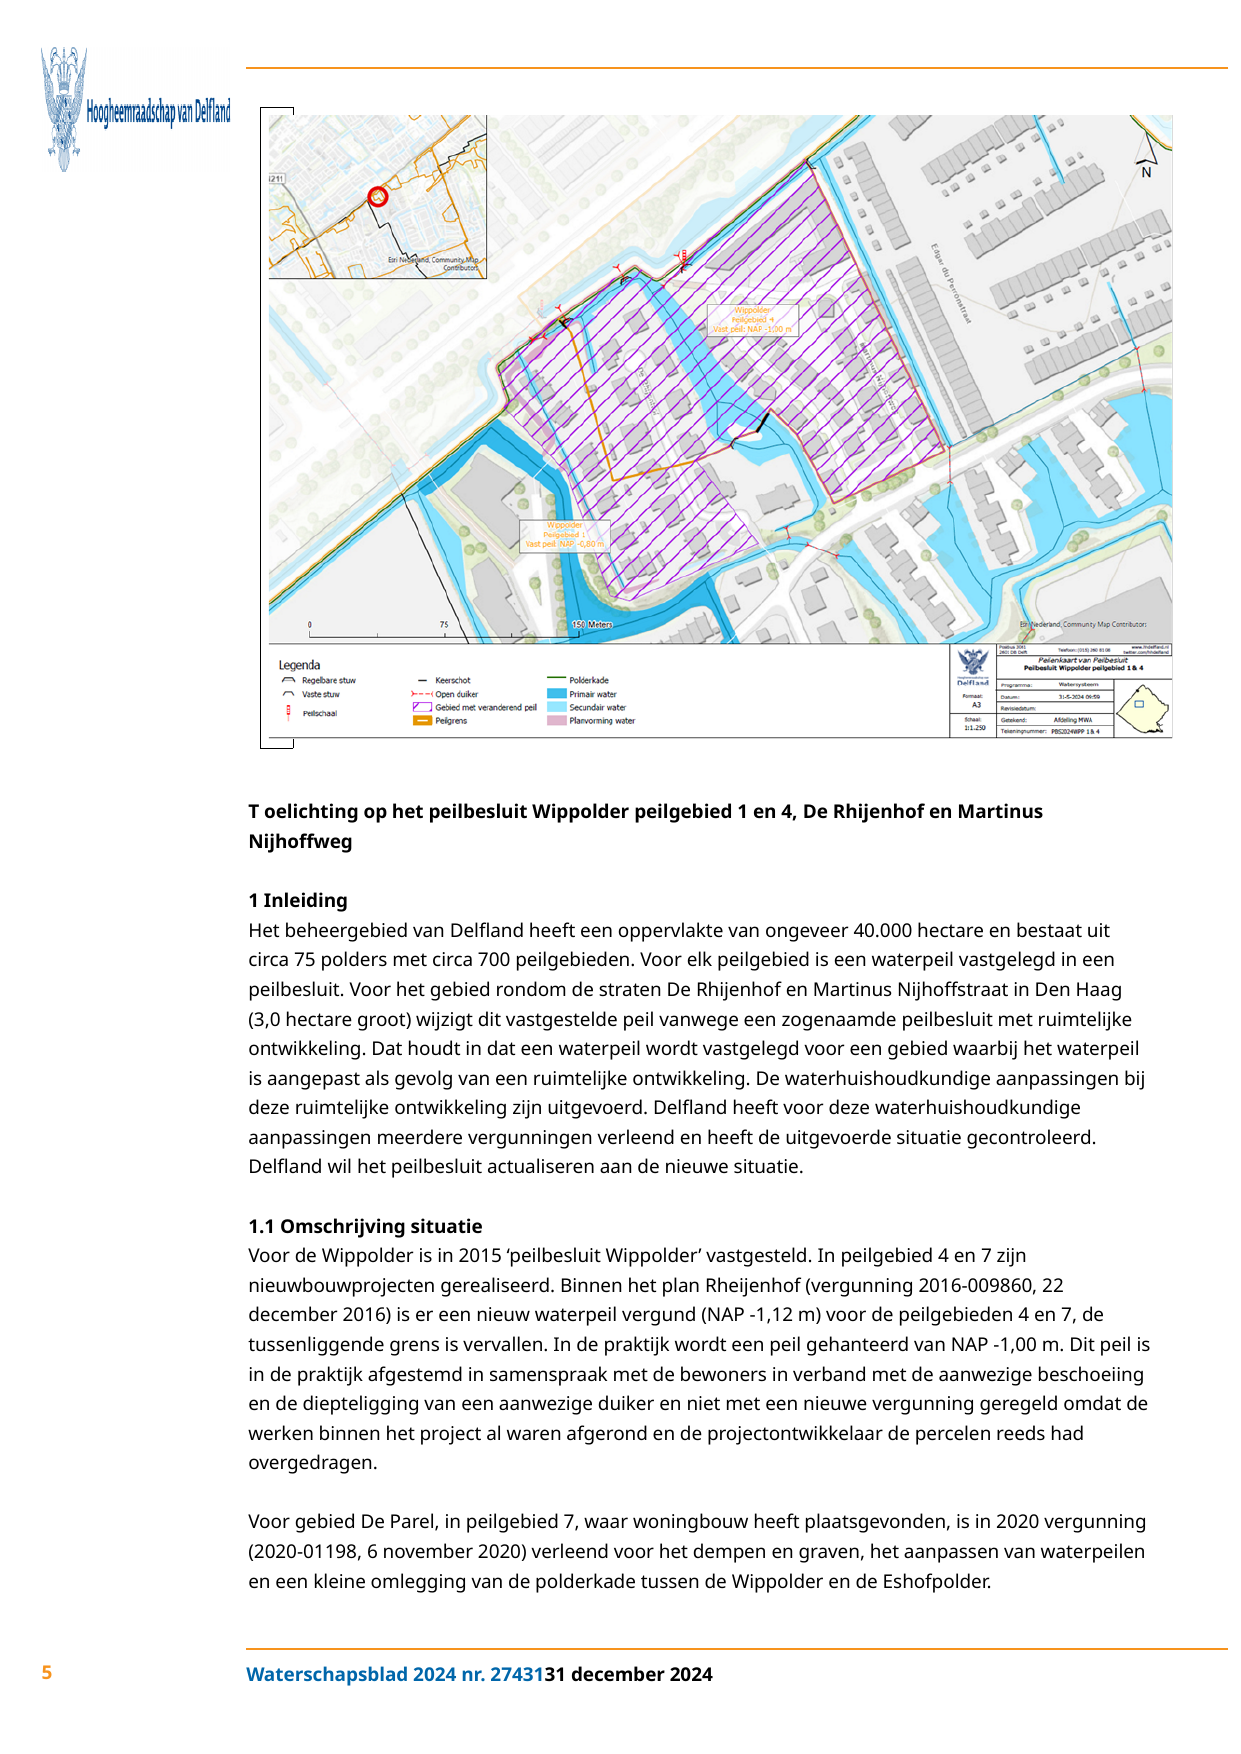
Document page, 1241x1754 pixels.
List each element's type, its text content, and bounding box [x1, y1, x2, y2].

picture [268, 115, 1173, 739]
text 1.1 Omschrijving situatie [248, 1213, 1152, 1239]
text T oelichting op het peilbesluit Wippolder peilgebied 1 en 4, De Rhijenhof en Martinus Nijhoffweg [248, 799, 1152, 854]
text Voor gebied De Parel, in peilgebied 7, waar woningbouw heeft plaatsgevonden, is in 2020 vergunning (2020-01198, 6 november 2020) verleend voor het dempen en graven, het aanpassen van waterpeilen en een kleine omlegging van de polderkade tussen de Wippolder en de Eshofpolder. [248, 1509, 1152, 1594]
text Het beheergebied van Delfland heeft een oppervlakte van ongeveer 40.000 hectare en bestaat uit circa 75 polders met circa 700 peilgebieden. Voor elk peilgebied is een waterpeil vastgelegd in een peilbesluit. Voor het gebied rondom de straten De Rhijenhof en Martinus Nijhoffstraat in Den Haag (3,0 hectare groot) wijzigt dit vastgestelde peil vanwege een zogenaamde peilbesluit met ruimtelijke ontwikkeling. Dat houdt in dat een waterpeil wordt vastgelegd voor een gebied waarbij het waterpeil is aangepast als gevolg van een ruimtelijke ontwikkeling. De waterhuishoudkundige aanpassingen bij deze ruimtelijke ontwikkeling zijn uitgevoerd. Delfland heeft voor deze waterhuishoudkundige aanpassingen meerdere vergunningen verleend en heeft de uitgevoerde situatie gecontroleerd. Delfland wil het peilbesluit actualiseren aan de nieuwe situatie. [248, 917, 1152, 1179]
picture [41, 47, 231, 172]
text Voor de Wippolder is in 2015 ‘peilbesluit Wippolder’ vastgesteld. In peilgebied 4 en 7 zijn nieuwbouwprojecten gerealiseerd. Binnen het plan Rheijenhof (vergunning 2016-009860, 22 december 2016) is er een nieuw waterpeil vergund (NAP -1,12 m) voor de peilgebieden 4 en 7, de tussenliggende grens is vervallen. In de praktijk wordt een peil gehanteerd van NAP -1,00 m. Dit peil is in de praktijk afgestemd in samenspraak met de bewoners in verband met de aanwezige beschoeiing en de diepteligging van een aanwezige duiker en niet met een nieuwe vergunning geregeld omdat de werken binnen het project al waren afgerond en de projectontwikkelaar de percelen reeds had overgedragen. [248, 1242, 1152, 1475]
text 1 Inleiding [248, 887, 1152, 913]
